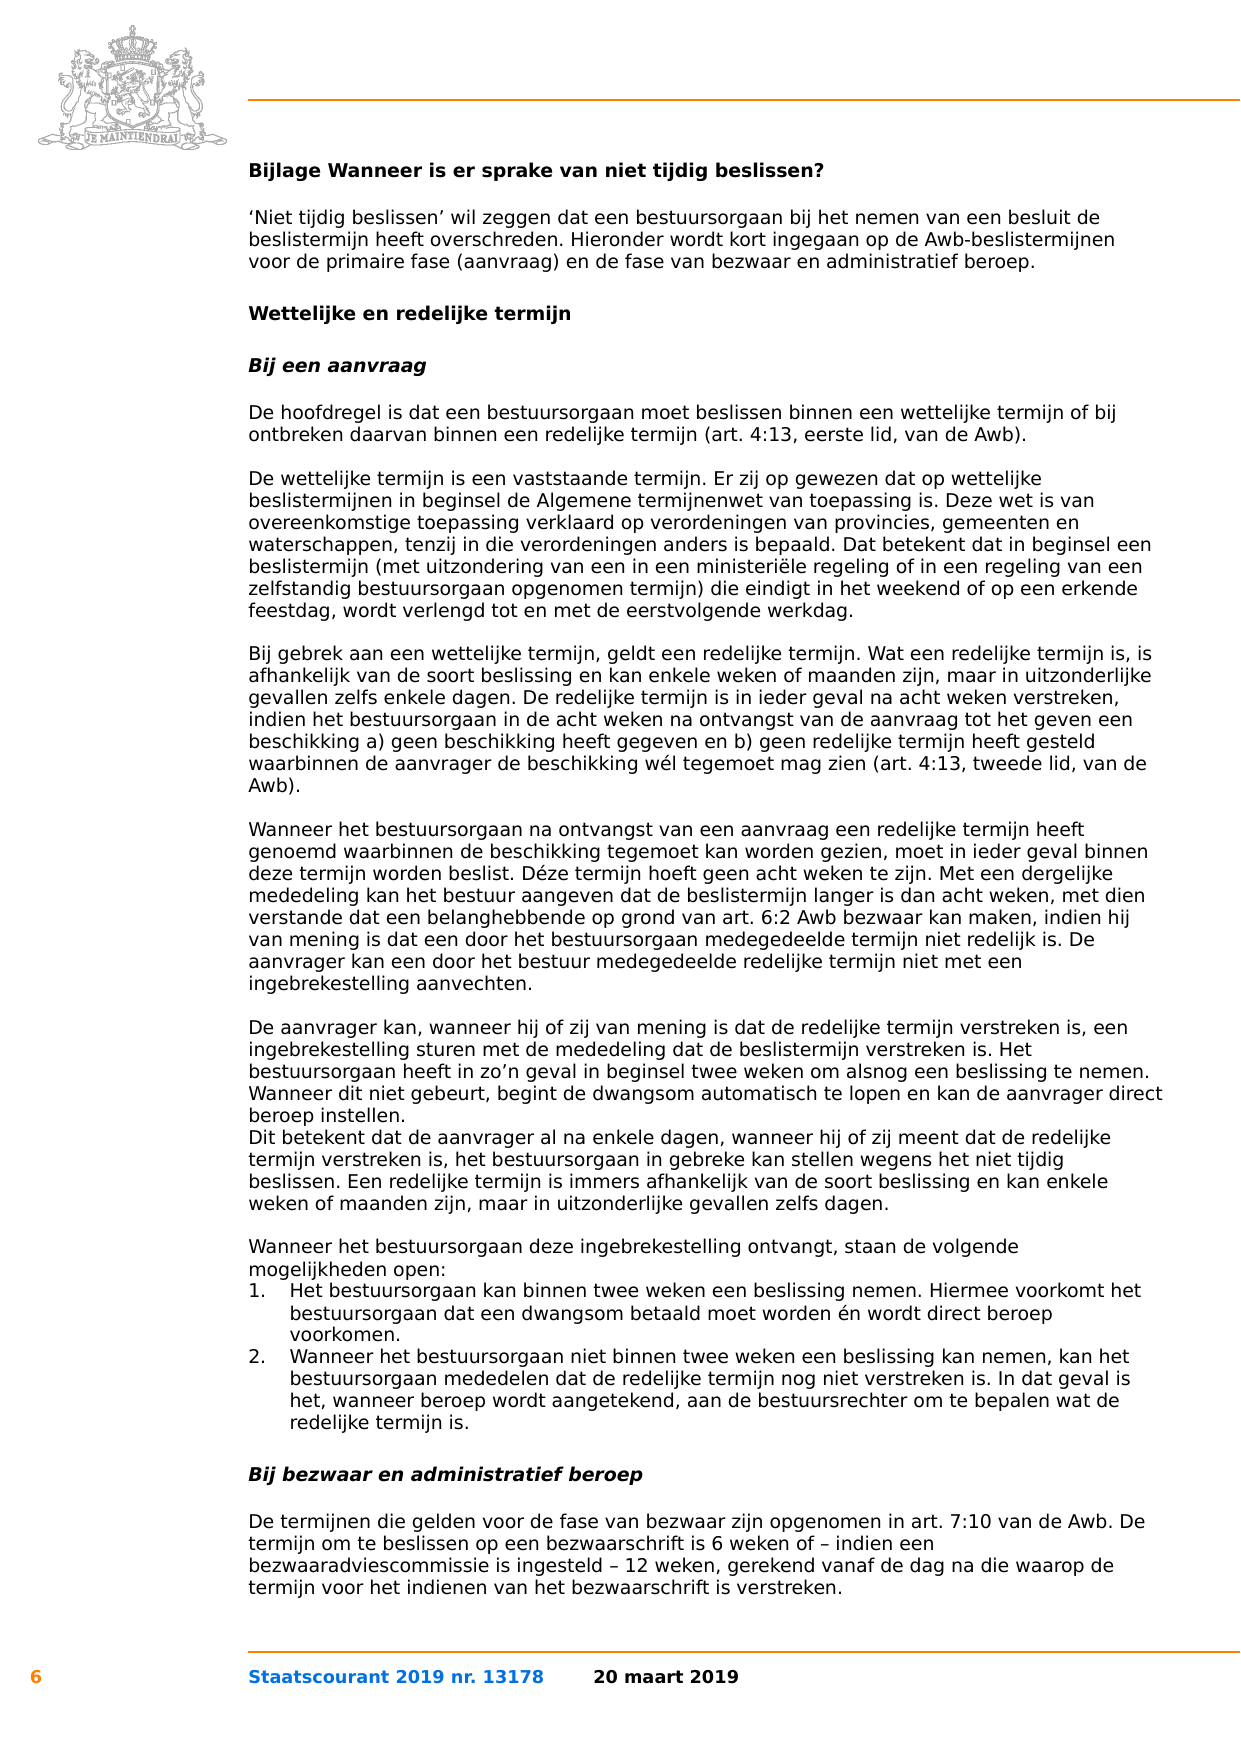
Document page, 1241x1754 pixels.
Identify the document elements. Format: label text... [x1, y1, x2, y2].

text De wettelijke termijn is een vaststaande termijn. Er zij op gewezen dat op wettelijke beslistermijnen in beginsel de Algemene termijnenwet van toepassing is. Deze wet is van overeenkomstige toepassing verklaard op verordeningen van provincies, gemeenten en waterschappen, tenzij in die verordeningen anders is bepaald. Dat betekent dat in beginsel een beslistermijn (met uitzondering van een in een ministeriële regeling of in een regeling van een zelfstandig bestuursorgaan opgenomen termijn) die eindigt in het weekend of op een erkende feestdag, wordt verlengd tot en met de eerstvolgende werkdag. [248, 468, 1163, 621]
text Wanneer het bestuursorgaan na ontvangst van een aanvraag een redelijke termijn heeft genoemd waarbinnen de beschikking tegemoet kan worden gezien, moet in ieder geval binnen deze termijn worden beslist. Déze termijn hoeft geen acht weken te zijn. Met een dergelijke mededeling kan het bestuur aangeven dat de beslistermijn langer is dan acht weken, met dien verstande dat een belanghebbende op grond van art. 6:2 Awb bezwaar kan maken, indien hij van mening is dat een door het bestuursorgaan medegedeelde termijn niet redelijk is. De aanvrager kan een door het bestuur medegedeelde redelijke termijn niet met een ingebrekestelling aanvechten. [248, 819, 1163, 995]
text Dit betekent dat de aanvrager al na enkele dagen, wanneer hij of zij meent dat de redelijke termijn verstreken is, het bestuursorgaan in gebreke kan stellen wegens het niet tijdig beslissen. Een redelijke termijn is immers afhankelijk van de soort beslissing en kan enkele weken of maanden zijn, maar in uitzonderlijke gevallen zelfs dagen. [248, 1127, 1163, 1214]
subtitle Bijlage Wanneer is er sprake van niet tijdig beslissen? [248, 160, 1163, 182]
text ‘Niet tijdig beslissen’ wil zeggen dat een bestuursorgaan bij het nemen van een besluit de beslistermijn heeft overschreden. Hieronder wordt kort ingegaan op de Awb-beslistermijnen voor de primaire fase (aanvraag) en de fase van bezwaar en administratief beroep. [248, 207, 1163, 273]
subtitle Bij bezwaar en administratief beroep [248, 1464, 1163, 1486]
text Bij gebrek aan een wettelijke termijn, geldt een redelijke termijn. Wat een redelijke termijn is, is afhankelijk van de soort beslissing en kan enkele weken of maanden zijn, maar in uitzonderlijke gevallen zelfs enkele dagen. De redelijke termijn is in ieder geval na acht weken verstreken, indien het bestuursorgaan in de acht weken na ontvangst van de aanvraag tot het geven een beschikking a) geen beschikking heeft gegeven en b) geen redelijke termijn heeft gesteld waarbinnen de aanvrager de beschikking wél tegemoet mag zien (art. 4:13, tweede lid, van de Awb). [248, 643, 1163, 797]
text De termijnen die gelden voor de fase van bezwaar zijn opgenomen in art. 7:10 van de Awb. De termijn om te beslissen op een bezwaarschrift is 6 weken of – indien een bezwaaradviescommissie is ingesteld – 12 weken, gerekend vanaf de dag na die waarop de termijn voor het indienen van het bezwaarschrift is verstreken. [248, 1511, 1163, 1599]
picture [38, 25, 227, 150]
subtitle Wettelijke en redelijke termijn [248, 303, 1163, 325]
text De hoofdregel is dat een bestuursorgaan moet beslissen binnen een wettelijke termijn of bij ontbreken daarvan binnen een redelijke termijn (art. 4:13, eerste lid, van de Awb). [248, 402, 1163, 446]
text 2. Wanneer het bestuursorgaan niet binnen twee weken een beslissing kan nemen, kan het bestuursorgaan mededelen dat de redelijke termijn nog niet verstreken is. In dat geval is het, wanneer beroep wordt aangetekend, aan de bestuursrechter om te bepalen wat de redelijke termijn is. [248, 1346, 1163, 1434]
subtitle Bij een aanvraag [248, 355, 1163, 377]
text 1. Het bestuursorgaan kan binnen twee weken een beslissing nemen. Hiermee voorkomt het bestuursorgaan dat een dwangsom betaald moet worden én wordt direct beroep voorkomen. [248, 1280, 1163, 1346]
text De aanvrager kan, wanneer hij of zij van mening is dat de redelijke termijn verstreken is, een ingebrekestelling sturen met de mededeling dat de beslistermijn verstreken is. Het bestuursorgaan heeft in zo’n geval in beginsel twee weken om alsnog een beslissing te nemen. Wanneer dit niet gebeurt, begint de dwangsom automatisch te lopen en kan de aanvrager direct beroep instellen. [248, 1017, 1163, 1127]
text Wanneer het bestuursorgaan deze ingebrekestelling ontvangt, staan de volgende mogelijkheden open: [248, 1236, 1163, 1280]
